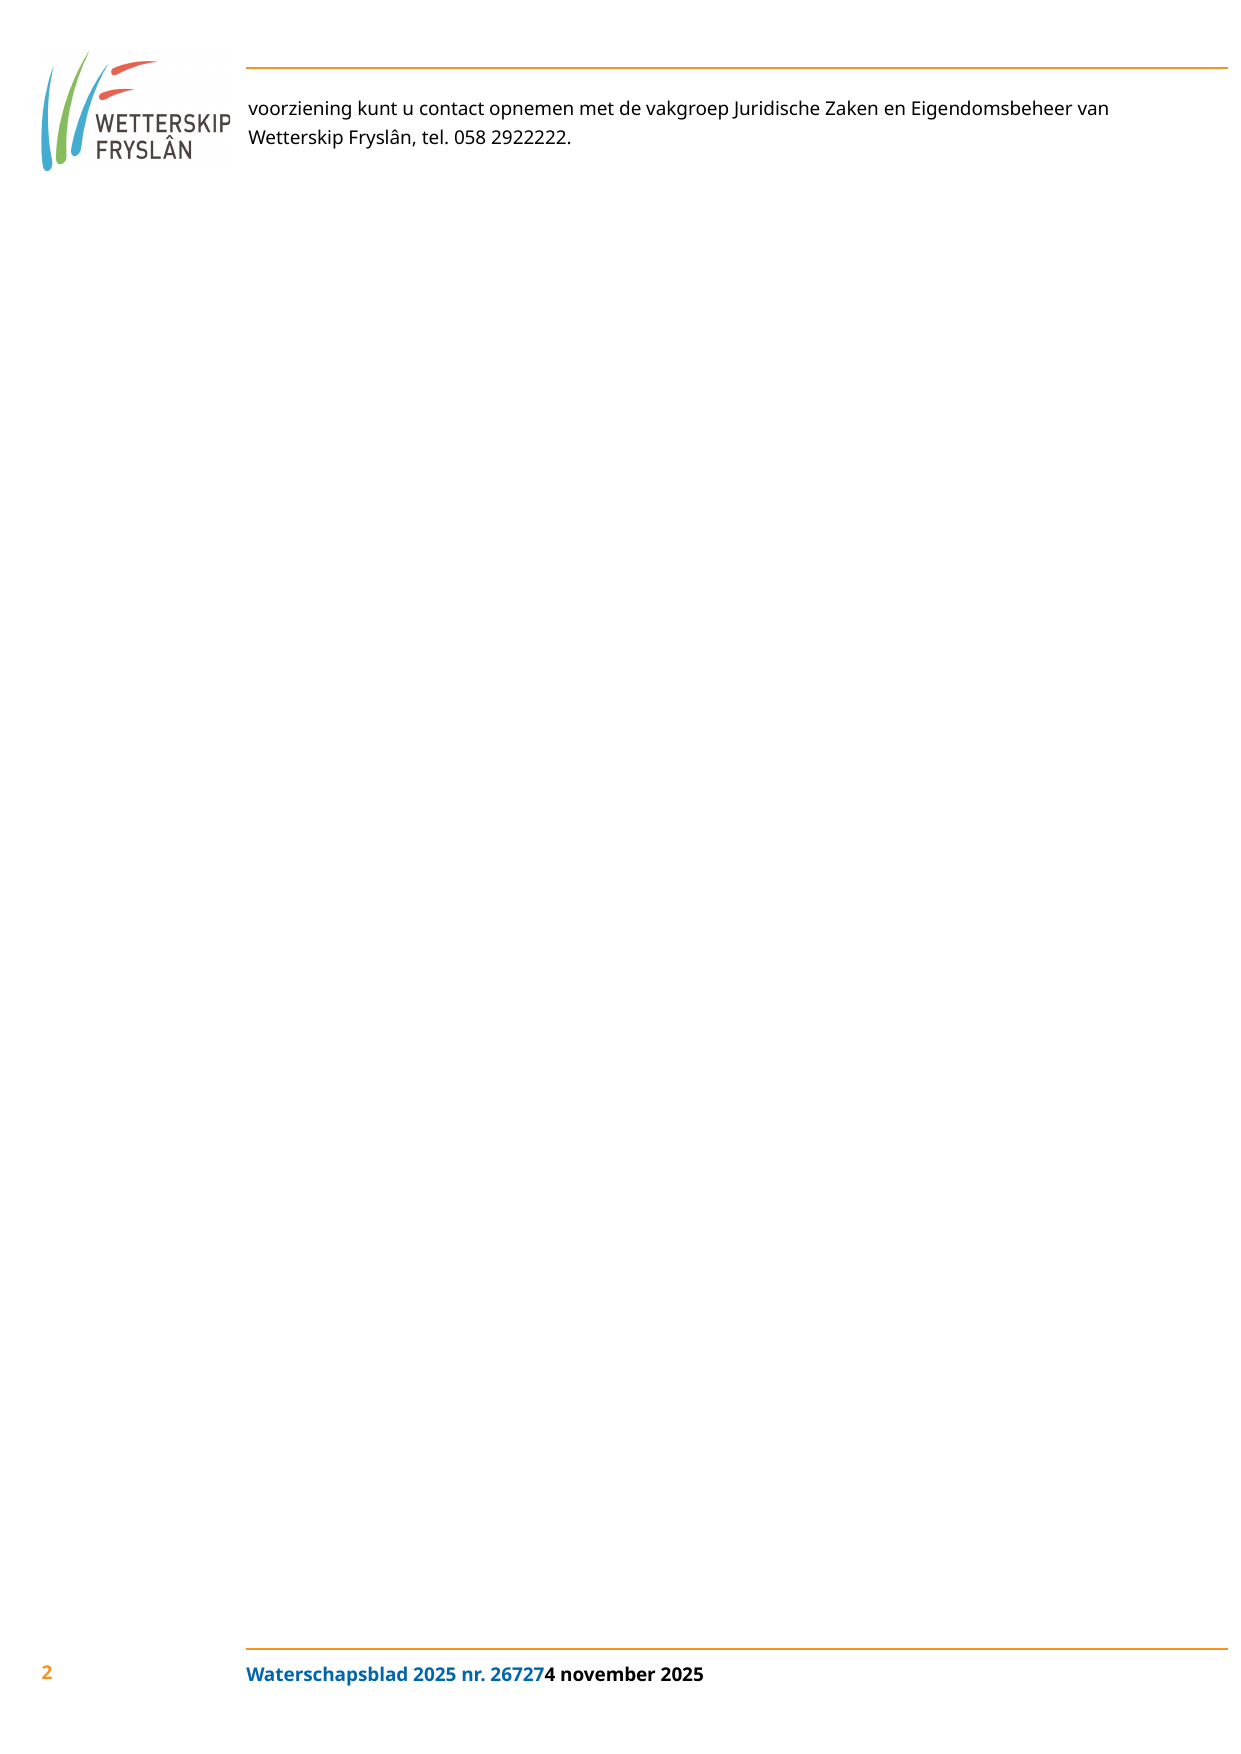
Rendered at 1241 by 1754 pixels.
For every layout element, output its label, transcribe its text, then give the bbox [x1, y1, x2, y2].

text voorziening kunt u contact opnemen met de vakgroep Juridische Zaken en Eigendomsbeheer van Wetterskip Fryslân, tel. 058 2922222. [248, 95, 1152, 150]
picture [41, 47, 231, 172]
